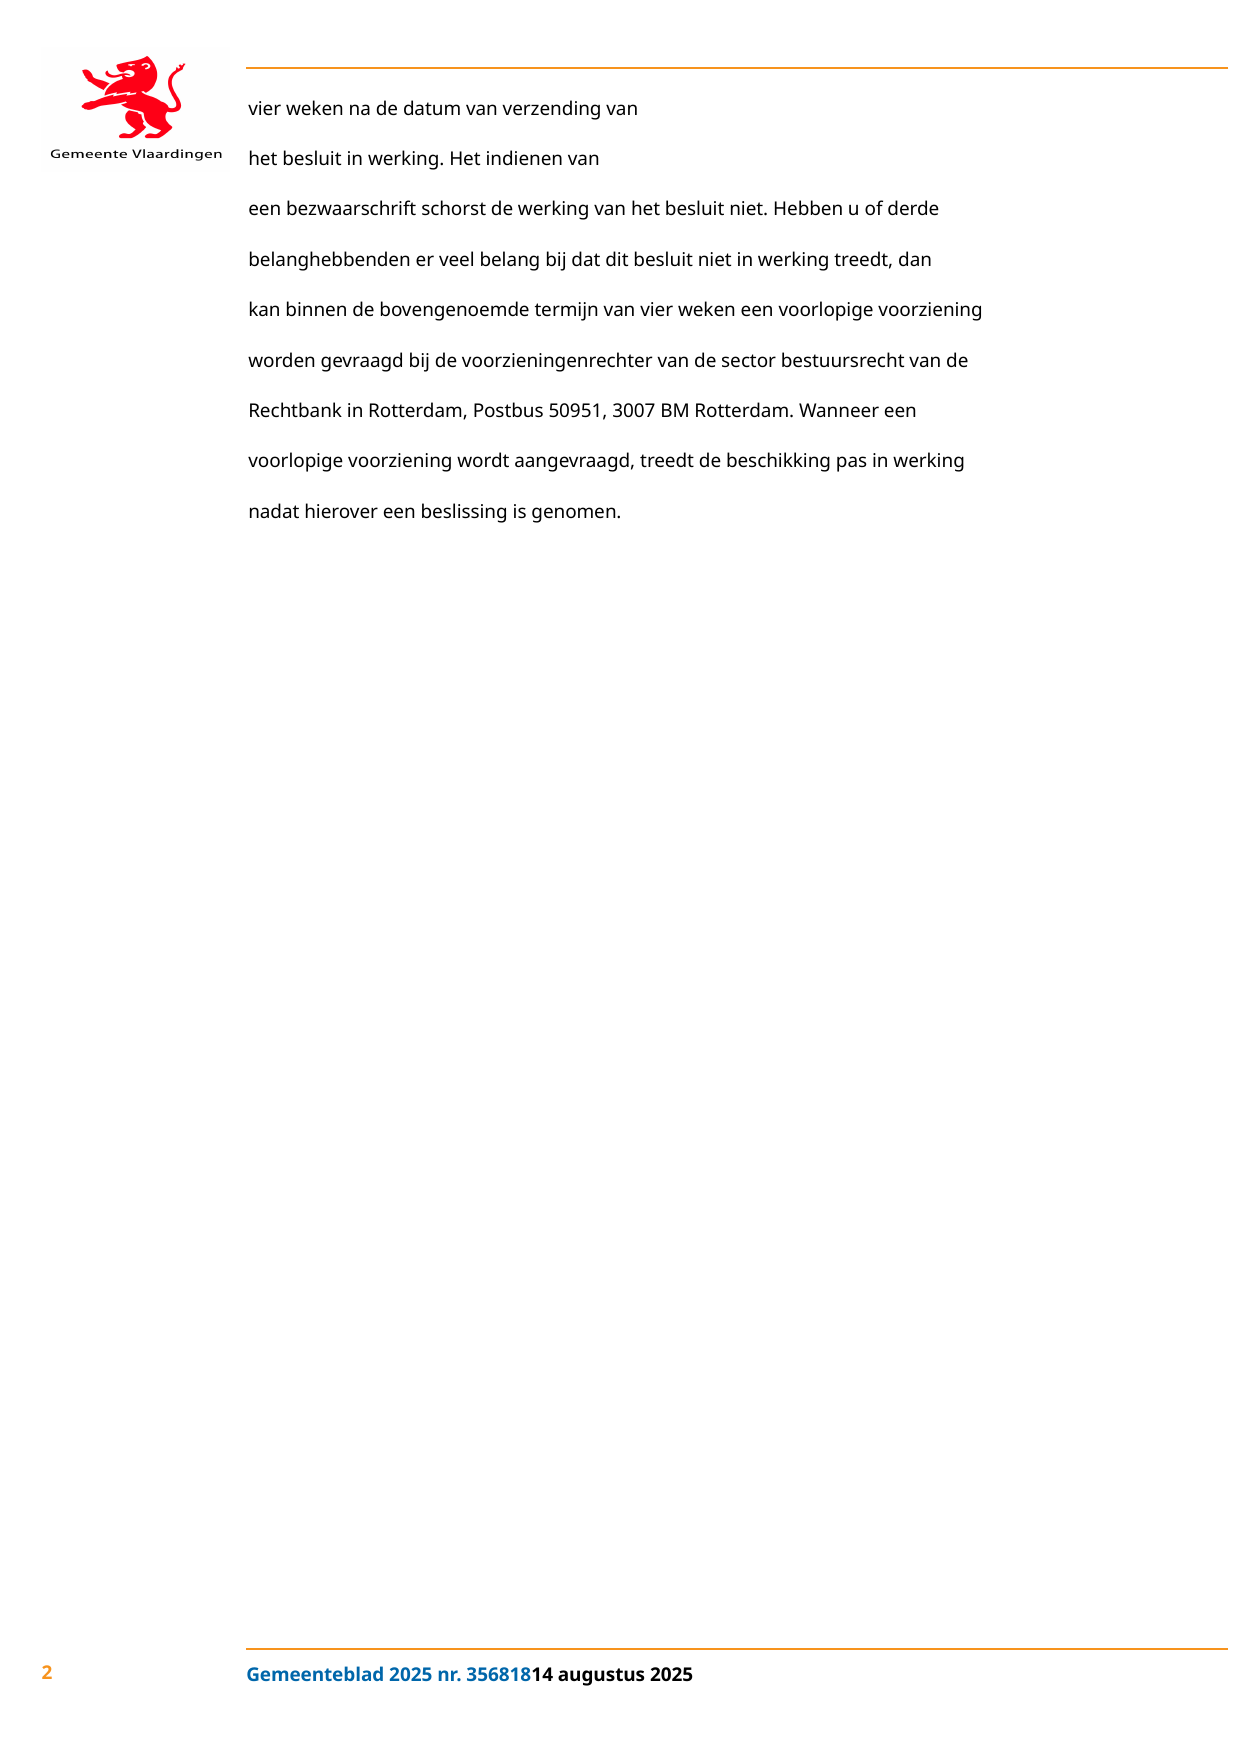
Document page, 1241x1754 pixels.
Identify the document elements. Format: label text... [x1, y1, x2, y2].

text kan binnen de bovengenoemde termijn van vier weken een voorlopige voorziening [248, 296, 1152, 322]
text nadat hierover een beslissing is genomen. [248, 498, 1152, 524]
text Rechtbank in Rotterdam, Postbus 50951, 3007 BM Rotterdam. Wanneer een [248, 397, 1152, 423]
text een bezwaarschrift schorst de werking van het besluit niet. Hebben u of derde [248, 196, 1152, 221]
text vier weken na de datum van verzending van [248, 95, 1152, 121]
text belanghebbenden er veel belang bij dat dit besluit niet in werking treedt, dan [248, 246, 1152, 272]
text het besluit in werking. Het indienen van [248, 145, 1152, 171]
picture [41, 47, 231, 172]
text voorlopige voorziening wordt aangevraagd, treedt de beschikking pas in werking [248, 448, 1152, 473]
text worden gevraagd bij de voorzieningenrechter van de sector bestuursrecht van de [248, 347, 1152, 373]
